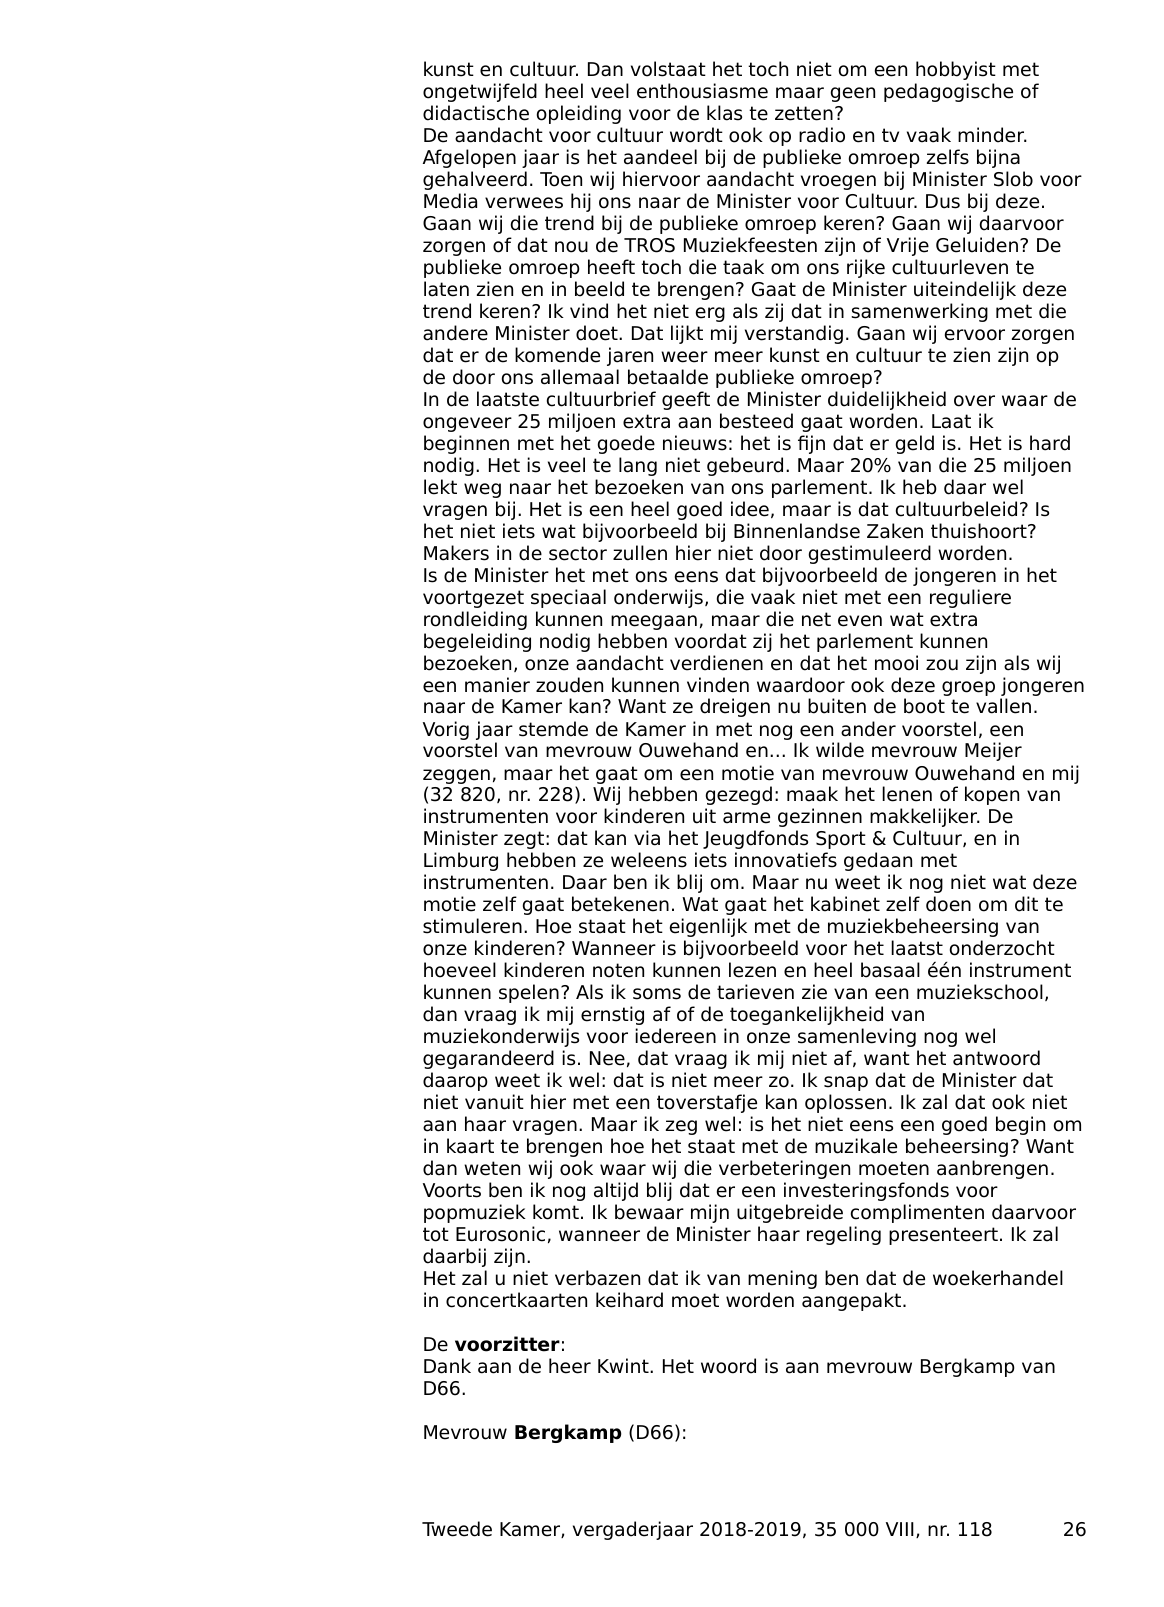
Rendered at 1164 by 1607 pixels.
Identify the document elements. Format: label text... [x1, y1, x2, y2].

text In de laatste cultuurbrief geeft de Minister duidelijkheid over waar de ongeveer 25 miljoen extra aan besteed gaat worden. Laat ik beginnen met het goede nieuws: het is fijn dat er geld is. Het is hard nodig. Het is veel te lang niet gebeurd. Maar 20% van die 25 miljoen lekt weg naar het bezoeken van ons parlement. Ik heb daar wel vragen bij. Het is een heel goed idee, maar is dat cultuurbeleid? Is het niet iets wat bijvoorbeeld bij Binnenlandse Zaken thuishoort? Makers in de sector zullen hier niet door gestimuleerd worden. [422, 389, 1087, 564]
text Is de Minister het met ons eens dat bijvoorbeeld de jongeren in het voortgezet speciaal onderwijs, die vaak niet met een reguliere rondleiding kunnen meegaan, maar die net even wat extra begeleiding nodig hebben voordat zij het parlement kunnen bezoeken, onze aandacht verdienen en dat het mooi zou zijn als wij een manier zouden kunnen vinden waardoor ook deze groep jongeren naar de Kamer kan? Want ze dreigen nu buiten de boot te vallen. [422, 564, 1087, 718]
text De aandacht voor cultuur wordt ook op radio en tv vaak minder. Afgelopen jaar is het aandeel bij de publieke omroep zelfs bijna gehalveerd. Toen wij hiervoor aandacht vroegen bij Minister Slob voor Media verwees hij ons naar de Minister voor Cultuur. Dus bij deze. Gaan wij die trend bij de publieke omroep keren? Gaan wij daarvoor zorgen of dat nou de TROS Muziekfeesten zijn of Vrije Geluiden? De publieke omroep heeft toch die taak om ons rijke cultuurleven te laten zien en in beeld te brengen? Gaat de Minister uiteindelijk deze trend keren? Ik vind het niet erg als zij dat in samenwerking met die andere Minister doet. Dat lijkt mij verstandig. Gaan wij ervoor zorgen dat er de komende jaren weer meer kunst en cultuur te zien zijn op de door ons allemaal betaalde publieke omroep? [422, 125, 1087, 389]
text kunst en cultuur. Dan volstaat het toch niet om een hobbyist met ongetwijfeld heel veel enthousiasme maar geen pedagogische of didactische opleiding voor de klas te zetten? [422, 59, 1087, 125]
text Het zal u niet verbazen dat ik van mening ben dat de woekerhandel in concertkaarten keihard moet worden aangepakt. [422, 1268, 1087, 1312]
text De voorzitter: [422, 1334, 1087, 1356]
text Mevrouw Bergkamp (D66): [422, 1422, 1087, 1444]
text Dank aan de heer Kwint. Het woord is aan mevrouw Bergkamp van D66. [422, 1356, 1087, 1400]
text Vorig jaar stemde de Kamer in met nog een ander voorstel, een voorstel van mevrouw Ouwehand en... Ik wilde mevrouw Meijer zeggen, maar het gaat om een motie van mevrouw Ouwehand en mij (32 820, nr. 228). Wij hebben gezegd: maak het lenen of kopen van instrumenten voor kinderen uit arme gezinnen makkelijker. De Minister zegt: dat kan via het Jeugdfonds Sport & Cultuur, en in Limburg hebben ze weleens iets innovatiefs gedaan met instrumenten. Daar ben ik blij om. Maar nu weet ik nog niet wat deze motie zelf gaat betekenen. Wat gaat het kabinet zelf doen om dit te stimuleren. Hoe staat het eigenlijk met de muziekbeheersing van onze kinderen? Wanneer is bijvoorbeeld voor het laatst onderzocht hoeveel kinderen noten kunnen lezen en heel basaal één instrument kunnen spelen? Als ik soms de tarieven zie van een muziekschool, dan vraag ik mij ernstig af of de toegankelijkheid van muziekonderwijs voor iedereen in onze samenleving nog wel gegarandeerd is. Nee, dat vraag ik mij niet af, want het antwoord daarop weet ik wel: dat is niet meer zo. Ik snap dat de Minister dat niet vanuit hier met een toverstafje kan oplossen. Ik zal dat ook niet aan haar vragen. Maar ik zeg wel: is het niet eens een goed begin om in kaart te brengen hoe het staat met de muzikale beheersing? Want dan weten wij ook waar wij die verbeteringen moeten aanbrengen. [422, 718, 1087, 1180]
text Voorts ben ik nog altijd blij dat er een investeringsfonds voor popmuziek komt. Ik bewaar mijn uitgebreide complimenten daarvoor tot Eurosonic, wanneer de Minister haar regeling presenteert. Ik zal daarbij zijn. [422, 1180, 1087, 1268]
